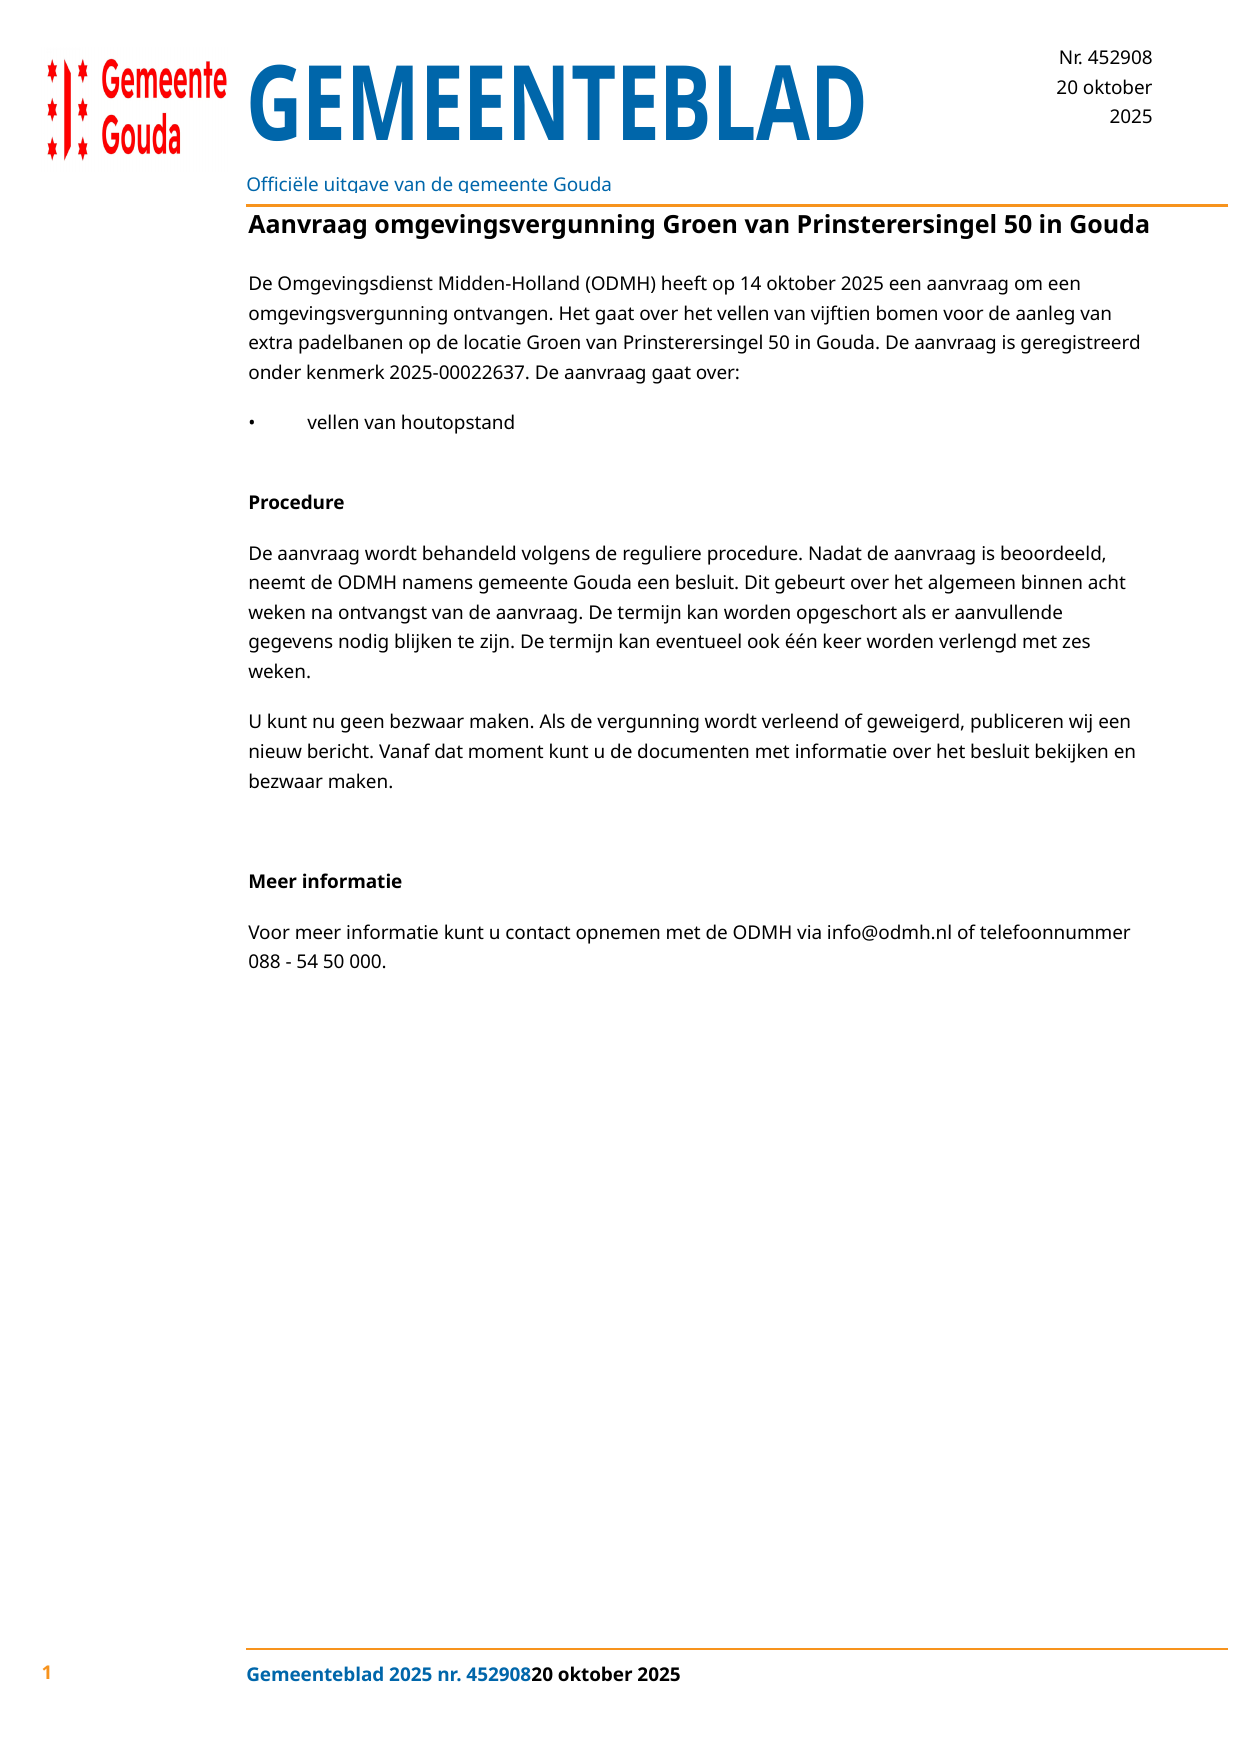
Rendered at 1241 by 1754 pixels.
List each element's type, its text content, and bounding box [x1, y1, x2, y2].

text De Omgevingsdienst Midden-Holland (ODMH) heeft op 14 oktober 2025 een aanvraag om een omgevingsvergunning ontvangen. Het gaat over het vellen van vijftien bomen voor de aanleg van extra padelbanen op de locatie Groen van Prinsterersingel 50 in Gouda. De aanvraag is geregistreerd onder kenmerk 2025-00022637. De aanvraag gaat over: [248, 270, 1152, 385]
text Voor meer informatie kunt u contact opnemen met de ODMH via info@odmh.nl of telefoonnummer 088 - 54 50 000. [248, 919, 1152, 974]
text De aanvraag wordt behandeld volgens de reguliere procedure. Nadat de aanvraag is beoordeeld, neemt de ODMH namens gemeente Gouda een besluit. Dit gebeurt over het algemeen binnen acht weken na ontvangst van de aanvraag. De termijn kan worden opgeschort als er aanvullende gegevens nodig blijken te zijn. De termijn kan eventueel ook één keer worden verlengd met zes weken. [248, 540, 1152, 684]
text Procedure [248, 489, 1152, 515]
text Aanvraag omgevingsvergunning Groen van Prinsterersingel 50 in Gouda [248, 207, 1152, 241]
text Meer informatie [248, 869, 1152, 894]
list vellen van houtopstand [248, 409, 1152, 435]
text U kunt nu geen bezwaar maken. Als de vergunning wordt verleend of geweigerd, publiceren wij een nieuw bericht. Vanaf dat moment kunt u de documenten met informatie over het besluit bekijken en bezwaar maken. [248, 709, 1152, 793]
picture [41, 47, 231, 172]
